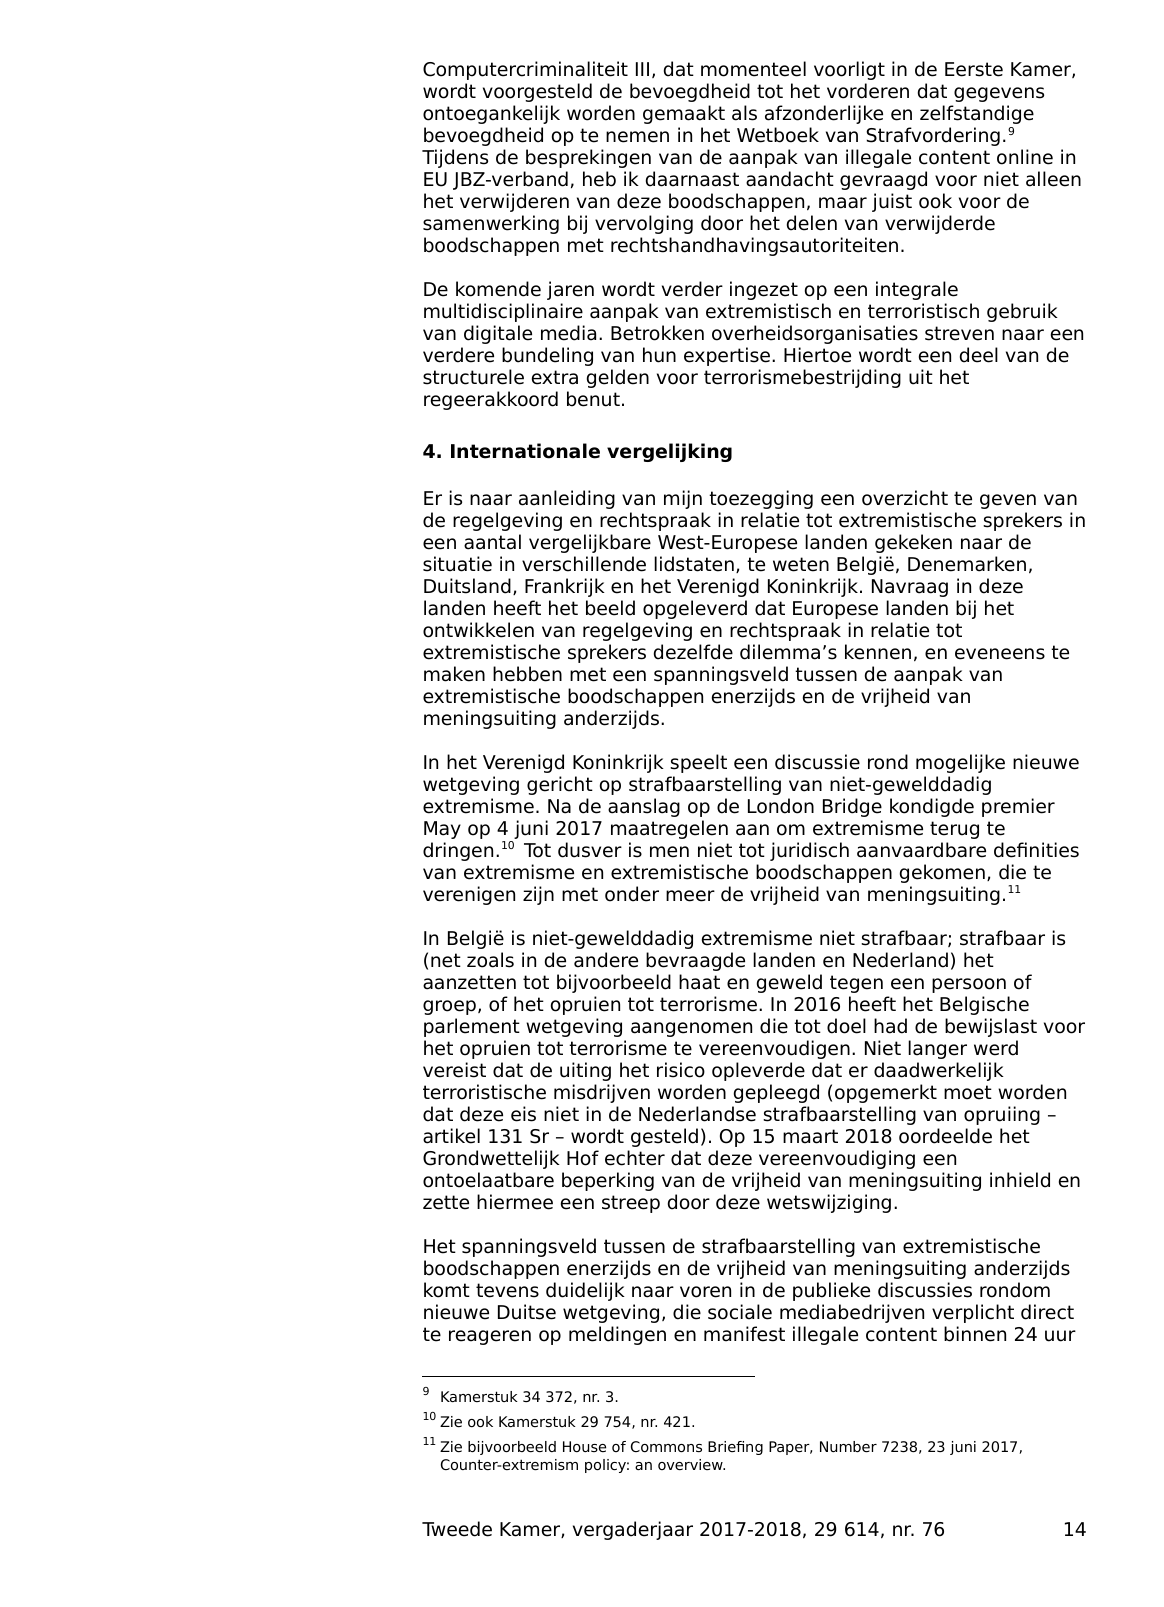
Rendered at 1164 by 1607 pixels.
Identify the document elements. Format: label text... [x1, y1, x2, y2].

text Kamerstuk 34 372, nr. 3. [422, 1385, 1087, 1407]
text Computercriminaliteit III, dat momenteel voorligt in de Eerste Kamer, wordt voorgesteld de bevoegdheid tot het vorderen dat gegevens ontoegankelijk worden gemaakt als afzonderlijke en zelfstandige bevoegdheid op te nemen in het Wetboek van Strafvordering. Tijdens de besprekingen van de aanpak van illegale content online in EU JBZ-verband, heb ik daarnaast aandacht gevraagd voor niet alleen het verwijderen van deze boodschappen, maar juist ook voor de samenwerking bij vervolging door het delen van verwijderde boodschappen met rechtshandhavingsautoriteiten. [422, 59, 1087, 257]
text Er is naar aanleiding van mijn toezegging een overzicht te geven van de regelgeving en rechtspraak in relatie tot extremistische sprekers in een aantal vergelijkbare West-Europese landen gekeken naar de situatie in verschillende lidstaten, te weten België, Denemarken, Duitsland, Frankrijk en het Verenigd Koninkrijk. Navraag in deze landen heeft het beeld opgeleverd dat Europese landen bij het ontwikkelen van regelgeving en rechtspraak in relatie tot extremistische sprekers dezelfde dilemma’s kennen, en eveneens te maken hebben met een spanningsveld tussen de aanpak van extremistische boodschappen enerzijds en de vrijheid van meningsuiting anderzijds. [422, 488, 1087, 730]
subtitle 4. Internationale vergelijking [422, 441, 1087, 463]
text De komende jaren wordt verder ingezet op een integrale multidisciplinaire aanpak van extremistisch en terroristisch gebruik van digitale media. Betrokken overheidsorganisaties streven naar een verdere bundeling van hun expertise. Hiertoe wordt een deel van de structurele extra gelden voor terrorismebestrijding uit het regeerakkoord benut. [422, 279, 1087, 411]
text Zie ook Kamerstuk 29 754, nr. 421. [422, 1410, 1087, 1432]
text Zie bijvoorbeeld House of Commons Briefing Paper, Number 7238, 23 juni 2017, Counter-extremism policy: an overview. [422, 1435, 1087, 1474]
text Het spanningsveld tussen de strafbaarstelling van extremistische boodschappen enerzijds en de vrijheid van meningsuiting anderzijds komt tevens duidelijk naar voren in de publieke discussies rondom nieuwe Duitse wetgeving, die sociale mediabedrijven verplicht direct te reageren op meldingen en manifest illegale content binnen 24 uur [422, 1236, 1087, 1346]
text In het Verenigd Koninkrijk speelt een discussie rond mogelijke nieuwe wetgeving gericht op strafbaarstelling van niet-gewelddadig extremisme. Na de aanslag op de London Bridge kondigde premier May op 4 juni 2017 maatregelen aan om extremisme terug te dringen. Tot dusver is men niet tot juridisch aanvaardbare definities van extremisme en extremistische boodschappen gekomen, die te verenigen zijn met onder meer de vrijheid van meningsuiting. [422, 752, 1087, 906]
text In België is niet-gewelddadig extremisme niet strafbaar; strafbaar is (net zoals in de andere bevraagde landen en Nederland) het aanzetten tot bijvoorbeeld haat en geweld tegen een persoon of groep, of het opruien tot terrorisme. In 2016 heeft het Belgische parlement wetgeving aangenomen die tot doel had de bewijslast voor het opruien tot terrorisme te vereenvoudigen. Niet langer werd vereist dat de uiting het risico opleverde dat er daadwerkelijk terroristische misdrijven worden gepleegd (opgemerkt moet worden dat deze eis niet in de Nederlandse strafbaarstelling van opruiing – artikel 131 Sr – wordt gesteld). Op 15 maart 2018 oordeelde het Grondwettelijk Hof echter dat deze vereenvoudiging een ontoelaatbare beperking van de vrijheid van meningsuiting inhield en zette hiermee een streep door deze wetswijziging. [422, 928, 1087, 1214]
